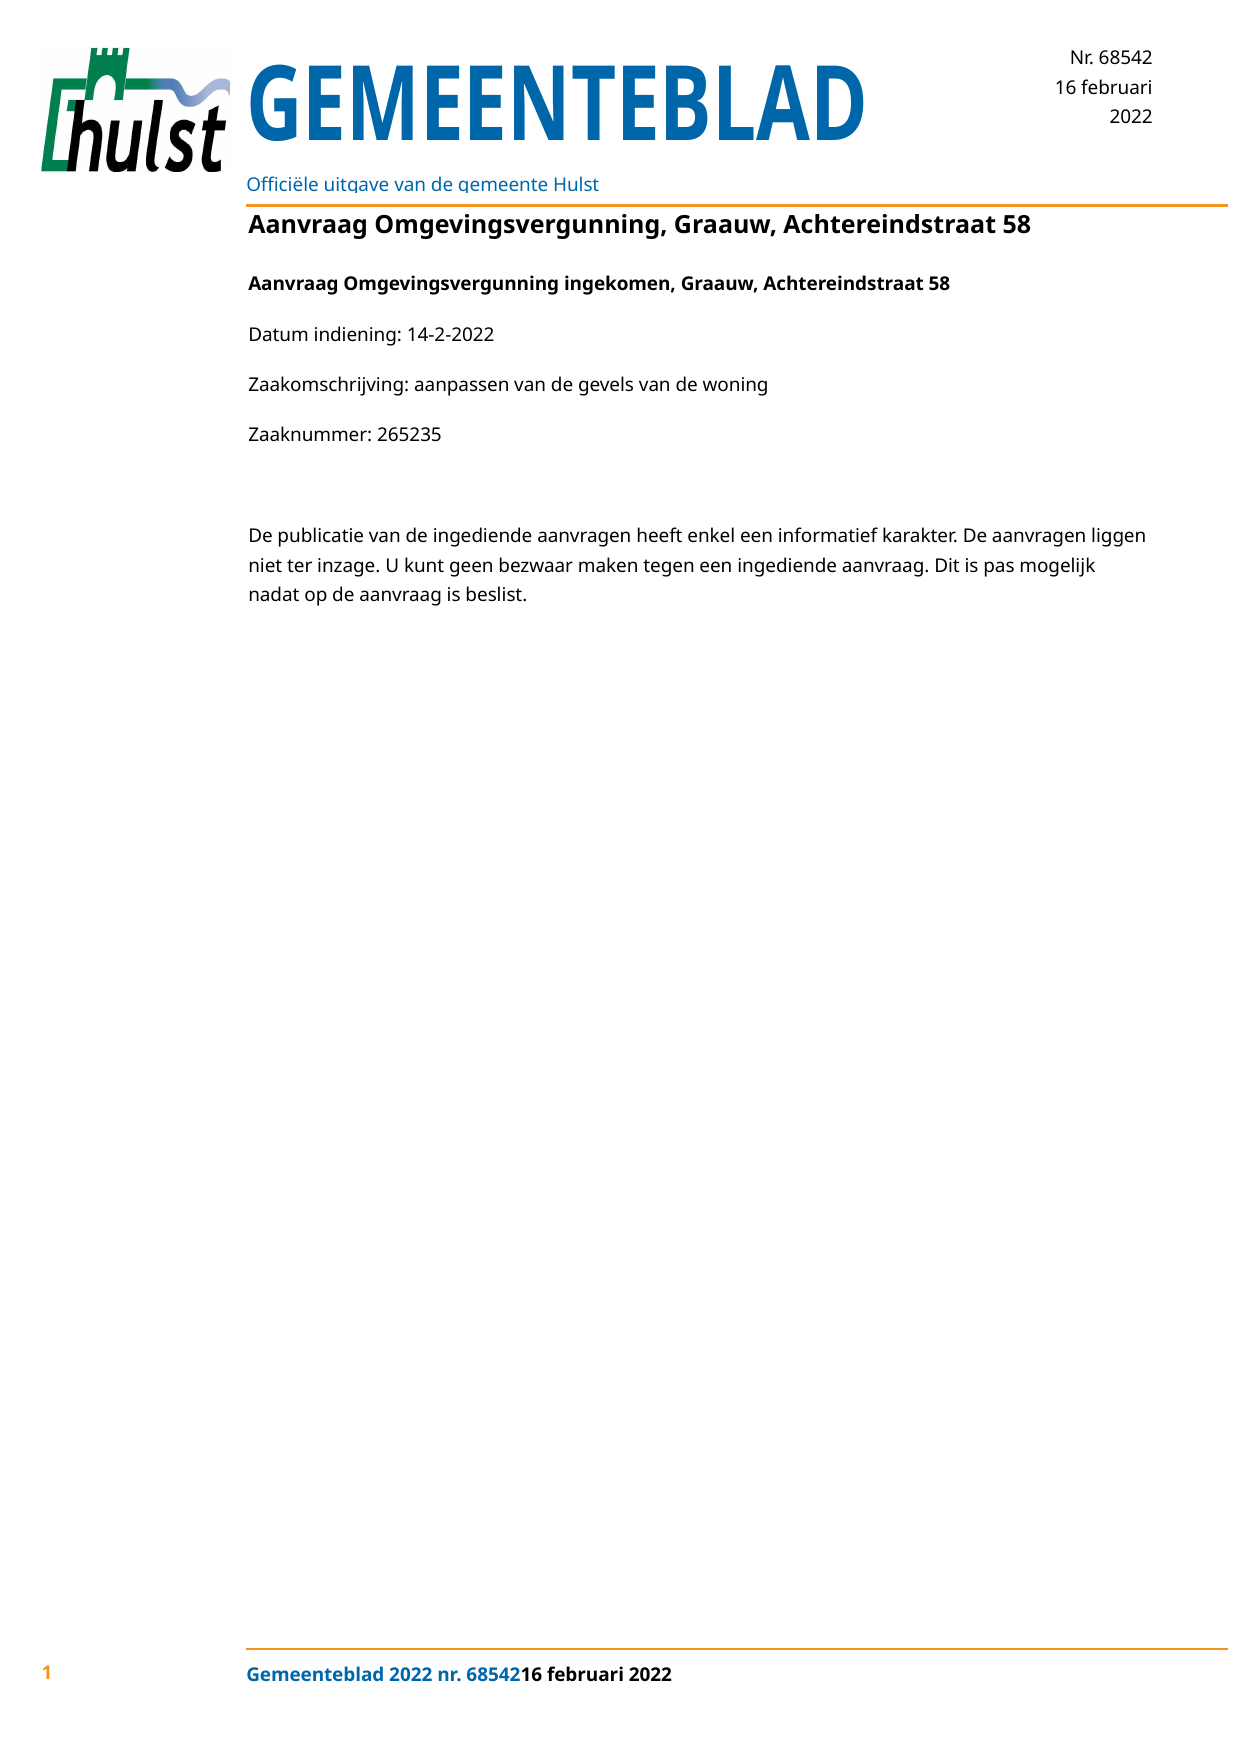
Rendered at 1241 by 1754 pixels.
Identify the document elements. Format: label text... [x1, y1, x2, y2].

picture [41, 47, 231, 172]
text Aanvraag Omgevingsvergunning ingekomen, Graauw, Achtereindstraat 58 [248, 270, 1152, 296]
text Aanvraag Omgevingsvergunning, Graauw, Achtereindstraat 58 [248, 207, 1152, 241]
text Zaakomschrijving: aanpassen van de gevels van de woning [248, 371, 1152, 397]
text Datum indiening: 14-2-2022 [248, 321, 1152, 346]
text De publicatie van de ingediende aanvragen heeft enkel een informatief karakter. De aanvragen liggen niet ter inzage. U kunt geen bezwaar maken tegen een ingediende aanvraag. Dit is pas mogelijk nadat op de aanvraag is beslist. [248, 522, 1152, 607]
text Zaaknummer: 265235 [248, 422, 1152, 447]
